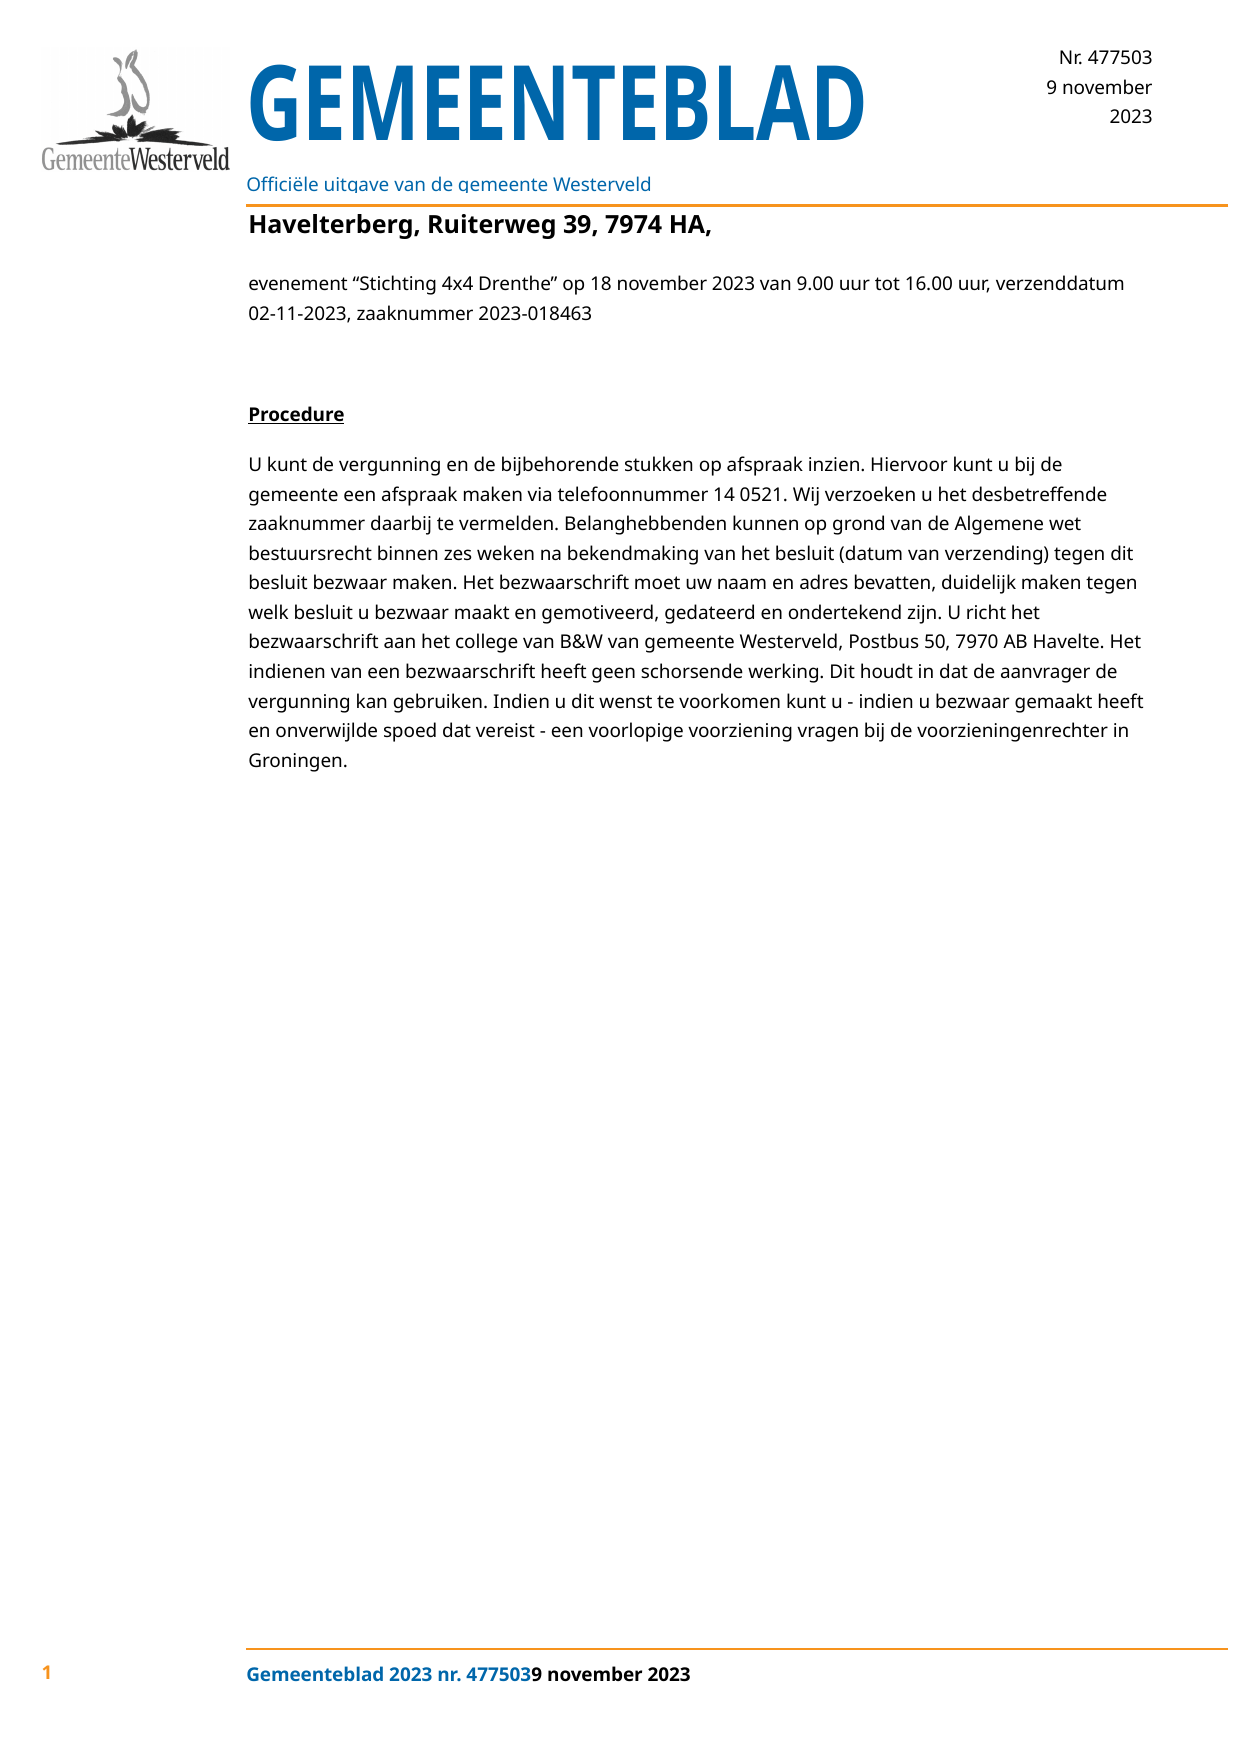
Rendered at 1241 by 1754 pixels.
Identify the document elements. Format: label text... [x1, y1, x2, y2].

text Havelterberg, Ruiterweg 39, 7974 HA, [248, 207, 1152, 241]
text U kunt de vergunning en de bijbehorende stukken op afspraak inzien. Hiervoor kunt u bij de gemeente een afspraak maken via telefoonnummer 14 0521. Wij verzoeken u het desbetreffende zaaknummer daarbij te vermelden. Belanghebbenden kunnen op grond van de Algemene wet bestuursrecht binnen zes weken na bekendmaking van het besluit (datum van verzending) tegen dit besluit bezwaar maken. Het bezwaarschrift moet uw naam en adres bevatten, duidelijk maken tegen welk besluit u bezwaar maakt en gemotiveerd, gedateerd en ondertekend zijn. U richt het bezwaarschrift aan het college van B&W van gemeente Westerveld, Postbus 50, 7970 AB Havelte. Het indienen van een bezwaarschrift heeft geen schorsende werking. Dit houdt in dat de aanvrager de vergunning kan gebruiken. Indien u dit wenst te voorkomen kunt u - indien u bezwaar gemaakt heeft en onverwijlde spoed dat vereist - een voorlopige voorziening vragen bij de voorzieningenrechter in Groningen. [248, 451, 1152, 773]
text evenement “Stichting 4x4 Drenthe” op 18 november 2023 van 9.00 uur tot 16.00 uur, verzenddatum 02-11-2023, zaaknummer 2023-018463 [248, 270, 1152, 326]
picture [41, 47, 231, 172]
text Procedure [248, 401, 1152, 426]
